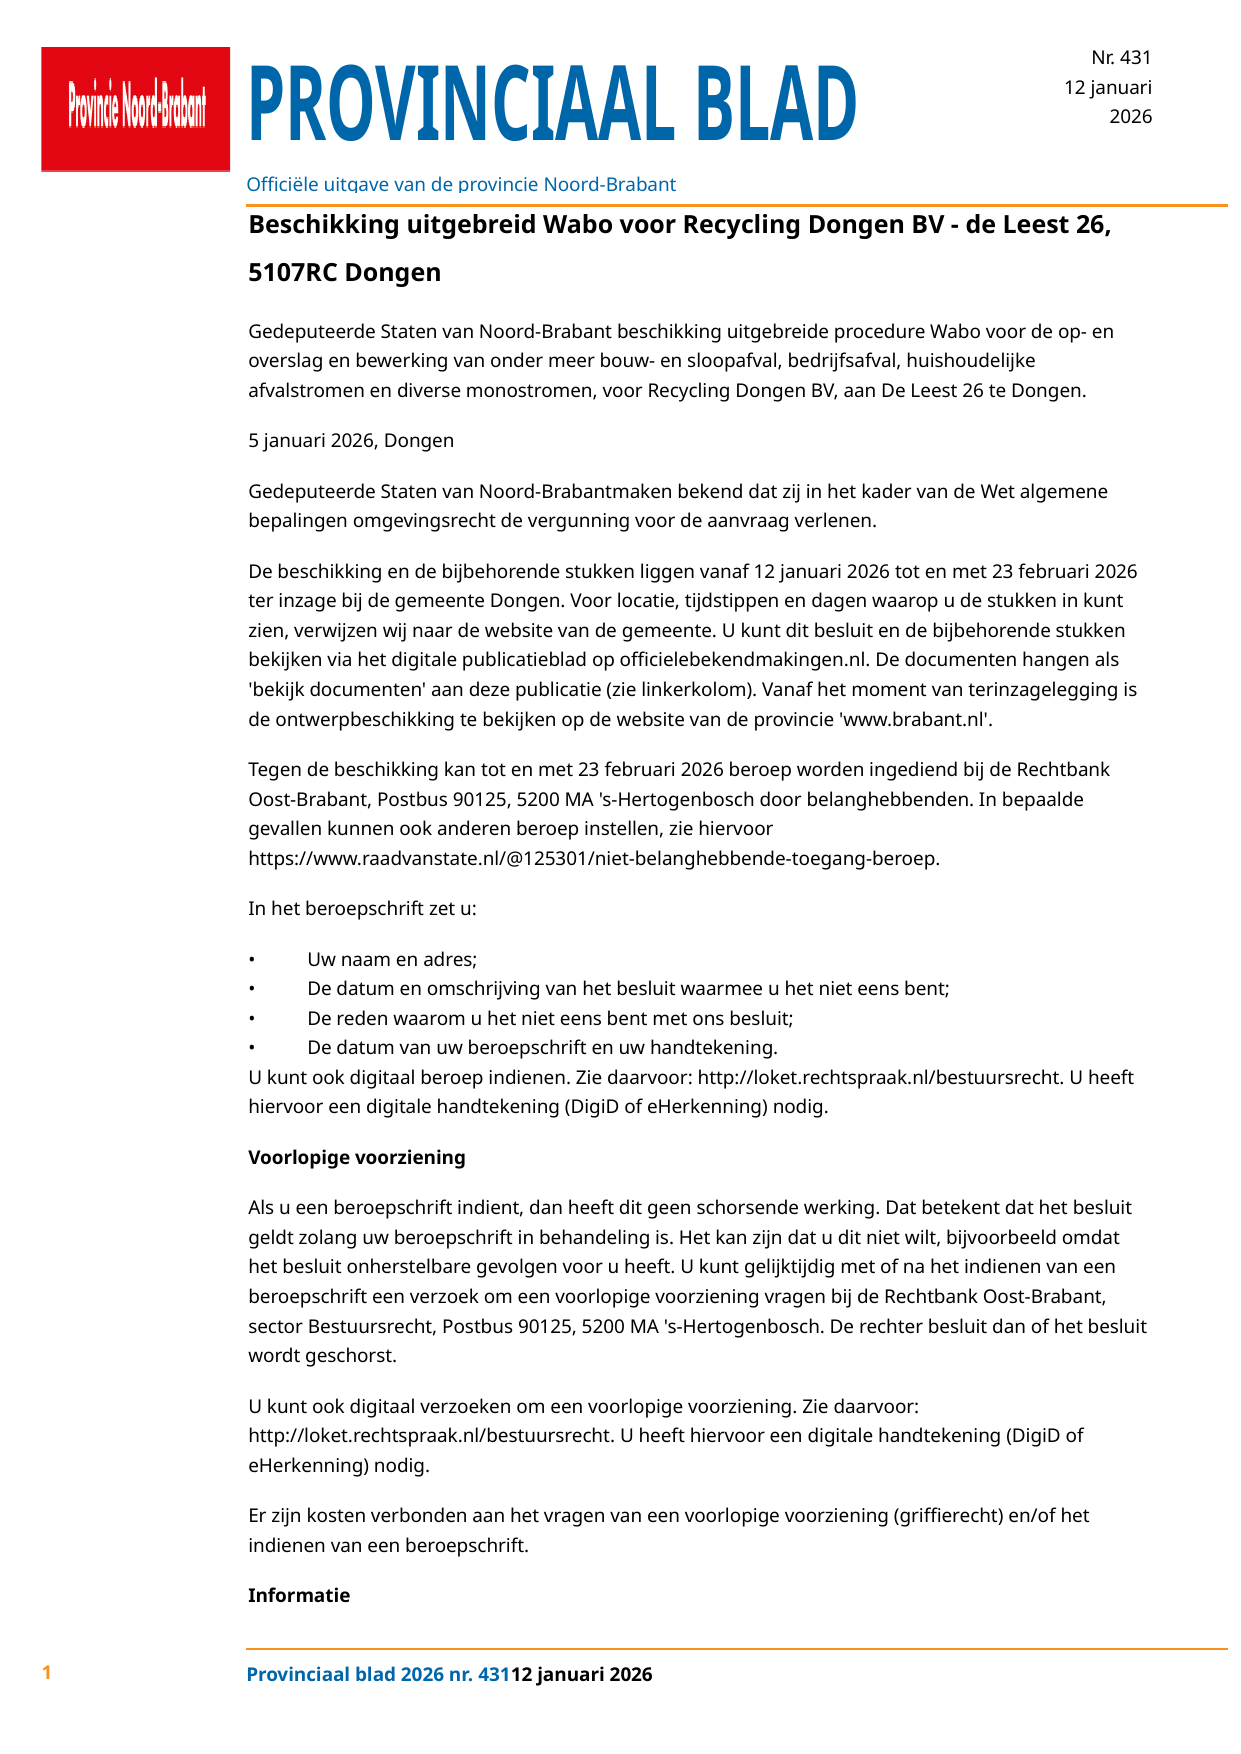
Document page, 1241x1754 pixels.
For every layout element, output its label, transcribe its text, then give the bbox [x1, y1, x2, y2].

list De datum en omschrijving van het besluit waarmee u het niet eens bent; [248, 975, 1152, 1001]
text U kunt ook digitaal beroep indienen. Zie daarvoor: http://loket.rechtspraak.nl/bestuursrecht. U heeft hiervoor een digitale handtekening (DigiD of eHerkenning) nodig. [248, 1064, 1152, 1119]
list De reden waarom u het niet eens bent met ons besluit; [248, 1005, 1152, 1031]
text Informatie [248, 1582, 1152, 1608]
picture [41, 47, 231, 172]
text De beschikking en de bijbehorende stukken liggen vanaf 12 januari 2026 tot en met 23 februari 2026 ter inzage bij de gemeente Dongen. Voor locatie, tijdstippen en dagen waarop u de stukken in kunt zien, verwijzen wij naar de website van de gemeente. U kunt dit besluit en de bijbehorende stukken bekijken via het digitale publicatieblad op officielebekendmakingen.nl. De documenten hangen als 'bekijk documenten' aan deze publicatie (zie linkerkolom). Vanaf het moment van terinzagelegging is de ontwerpbeschikking te bekijken op de website van de provincie 'www.brabant.nl'. [248, 558, 1152, 732]
text Voorlopige voorziening [248, 1144, 1152, 1170]
text Er zijn kosten verbonden aan het vragen van een voorlopige voorziening (griffierecht) en/of het indienen van een beroepschrift. [248, 1502, 1152, 1558]
text Gedeputeerde Staten van Noord-Brabantmaken bekend dat zij in het kader van de Wet algemene bepalingen omgevingsrecht de vergunning voor de aanvraag verlenen. [248, 478, 1152, 533]
text U kunt ook digitaal verzoeken om een voorlopige voorziening. Zie daarvoor: http://loket.rechtspraak.nl/bestuursrecht. U heeft hiervoor een digitale handtekening (DigiD of eHerkenning) nodig. [248, 1393, 1152, 1478]
list Uw naam en adres; [248, 946, 1152, 972]
text Tegen de beschikking kan tot en met 23 februari 2026 beroep worden ingediend bij de Rechtbank Oost-Brabant, Postbus 90125, 5200 MA 's-Hertogenbosch door belanghebbenden. In bepaalde gevallen kunnen ook anderen beroep instellen, zie hiervoor https://www.raadvanstate.nl/@125301/niet-belanghebbende-toegang-beroep. [248, 756, 1152, 871]
text In het beroepschrift zet u: [248, 895, 1152, 921]
text Als u een beroepschrift indient, dan heeft dit geen schorsende werking. Dat betekent dat het besluit geldt zolang uw beroepschrift in behandeling is. Het kan zijn dat u dit niet wilt, bijvoorbeeld omdat het besluit onherstelbare gevolgen voor u heeft. U kunt gelijktijdig met of na het indienen van een beroepschrift een verzoek om een voorlopige voorziening vragen bij de Rechtbank Oost-Brabant, sector Bestuursrecht, Postbus 90125, 5200 MA 's‑Hertogenbosch. De rechter besluit dan of het besluit wordt geschorst. [248, 1194, 1152, 1368]
text 5 januari 2026, Dongen [248, 427, 1152, 453]
text Beschikking uitgebreid Wabo voor Recycling Dongen BV - de Leest 26, 5107RC Dongen [248, 207, 1152, 288]
text Gedeputeerde Staten van Noord-Brabant beschikking uitgebreide procedure Wabo voor de op- en overslag en bewerking van onder meer bouw- en sloopafval, bedrijfsafval, huishoudelijke afvalstromen en diverse monostromen, voor Recycling Dongen BV, aan De Leest 26 te Dongen. [248, 318, 1152, 403]
list De datum van uw beroepschrift en uw handtekening. [248, 1034, 1152, 1060]
